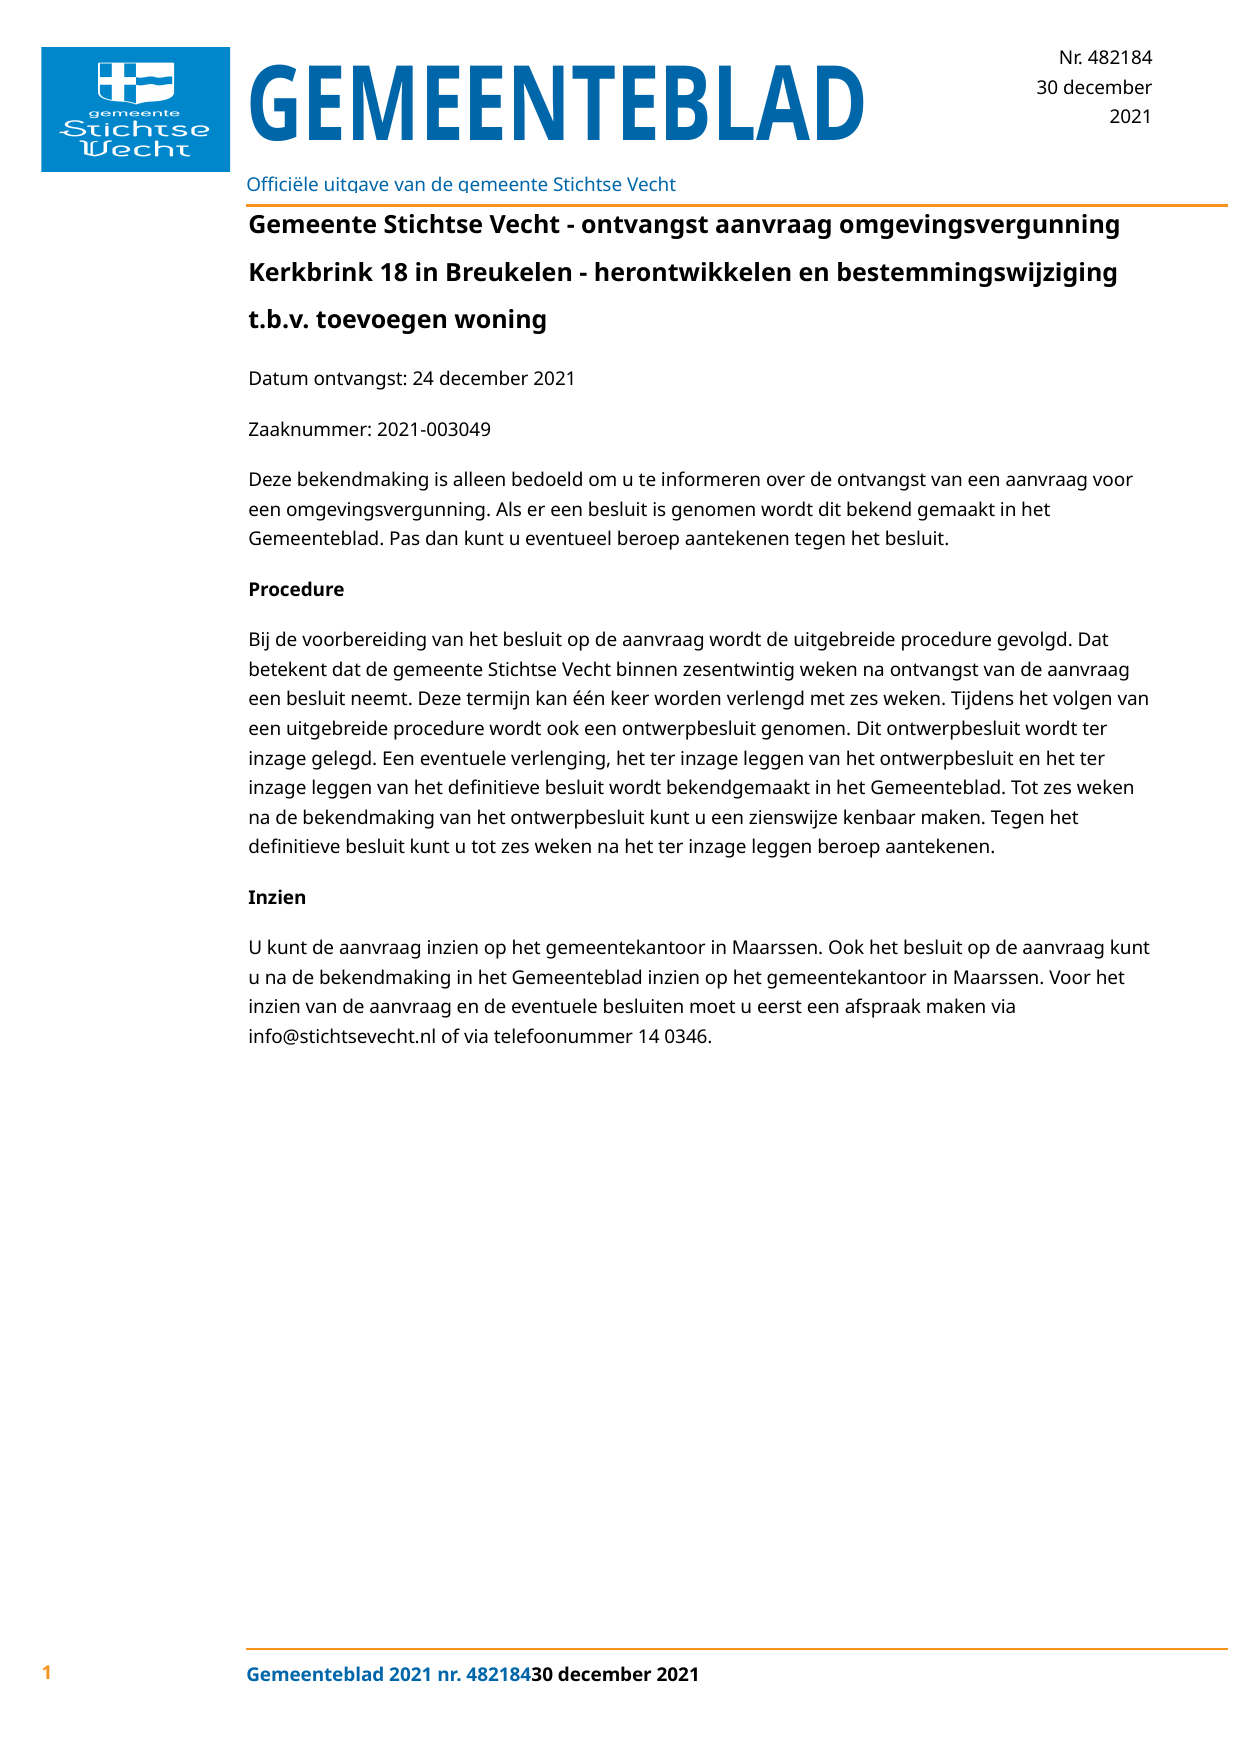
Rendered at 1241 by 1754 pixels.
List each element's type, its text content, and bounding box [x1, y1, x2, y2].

text Procedure [248, 576, 1152, 602]
text Bij de voorbereiding van het besluit op de aanvraag wordt de uitgebreide procedure gevolgd. Dat betekent dat de gemeente Stichtse Vecht binnen zesentwintig weken na ontvangst van de aanvraag een besluit neemt. Deze termijn kan één keer worden verlengd met zes weken. Tijdens het volgen van een uitgebreide procedure wordt ook een ontwerpbesluit genomen. Dit ontwerpbesluit wordt ter inzage gelegd. Een eventuele verlenging, het ter inzage leggen van het ontwerpbesluit en het ter inzage leggen van het definitieve besluit wordt bekendgemaakt in het Gemeenteblad. Tot zes weken na de bekendmaking van het ontwerpbesluit kunt u een zienswijze kenbaar maken. Tegen het definitieve besluit kunt u tot zes weken na het ter inzage leggen beroep aantekenen. [248, 626, 1152, 859]
picture [137, 63, 174, 103]
text Datum ontvangst: 24 december 2021 [248, 366, 1152, 391]
picture [99, 63, 135, 101]
text U kunt de aanvraag inzien op het gemeentekantoor in Maarssen. Ook het besluit op de aanvraag kunt u na de bekendmaking in het Gemeenteblad inzien op het gemeentekantoor in Maarssen. Voor het inzien van de aanvraag en de eventuele besluiten moet u eerst een afspraak maken via info@stichtsevecht.nl of via telefoonummer 14 0346. [248, 934, 1152, 1049]
text Inzien [248, 884, 1152, 909]
text Deze bekendmaking is alleen bedoeld om u te informeren over de ontvangst van een aanvraag voor een omgevingsvergunning. Als er een besluit is genomen wordt dit bekend gemaakt in het Gemeenteblad. Pas dan kunt u eventueel beroep aantekenen tegen het besluit. [248, 466, 1152, 551]
text Zaaknummer: 2021-003049 [248, 416, 1152, 442]
text Gemeente Stichtse Vecht - ontvangst aanvraag omgevingsvergunning Kerkbrink 18 in Breukelen - herontwikkelen en bestemmingswijziging t.b.v. toevoegen woning [248, 207, 1152, 336]
